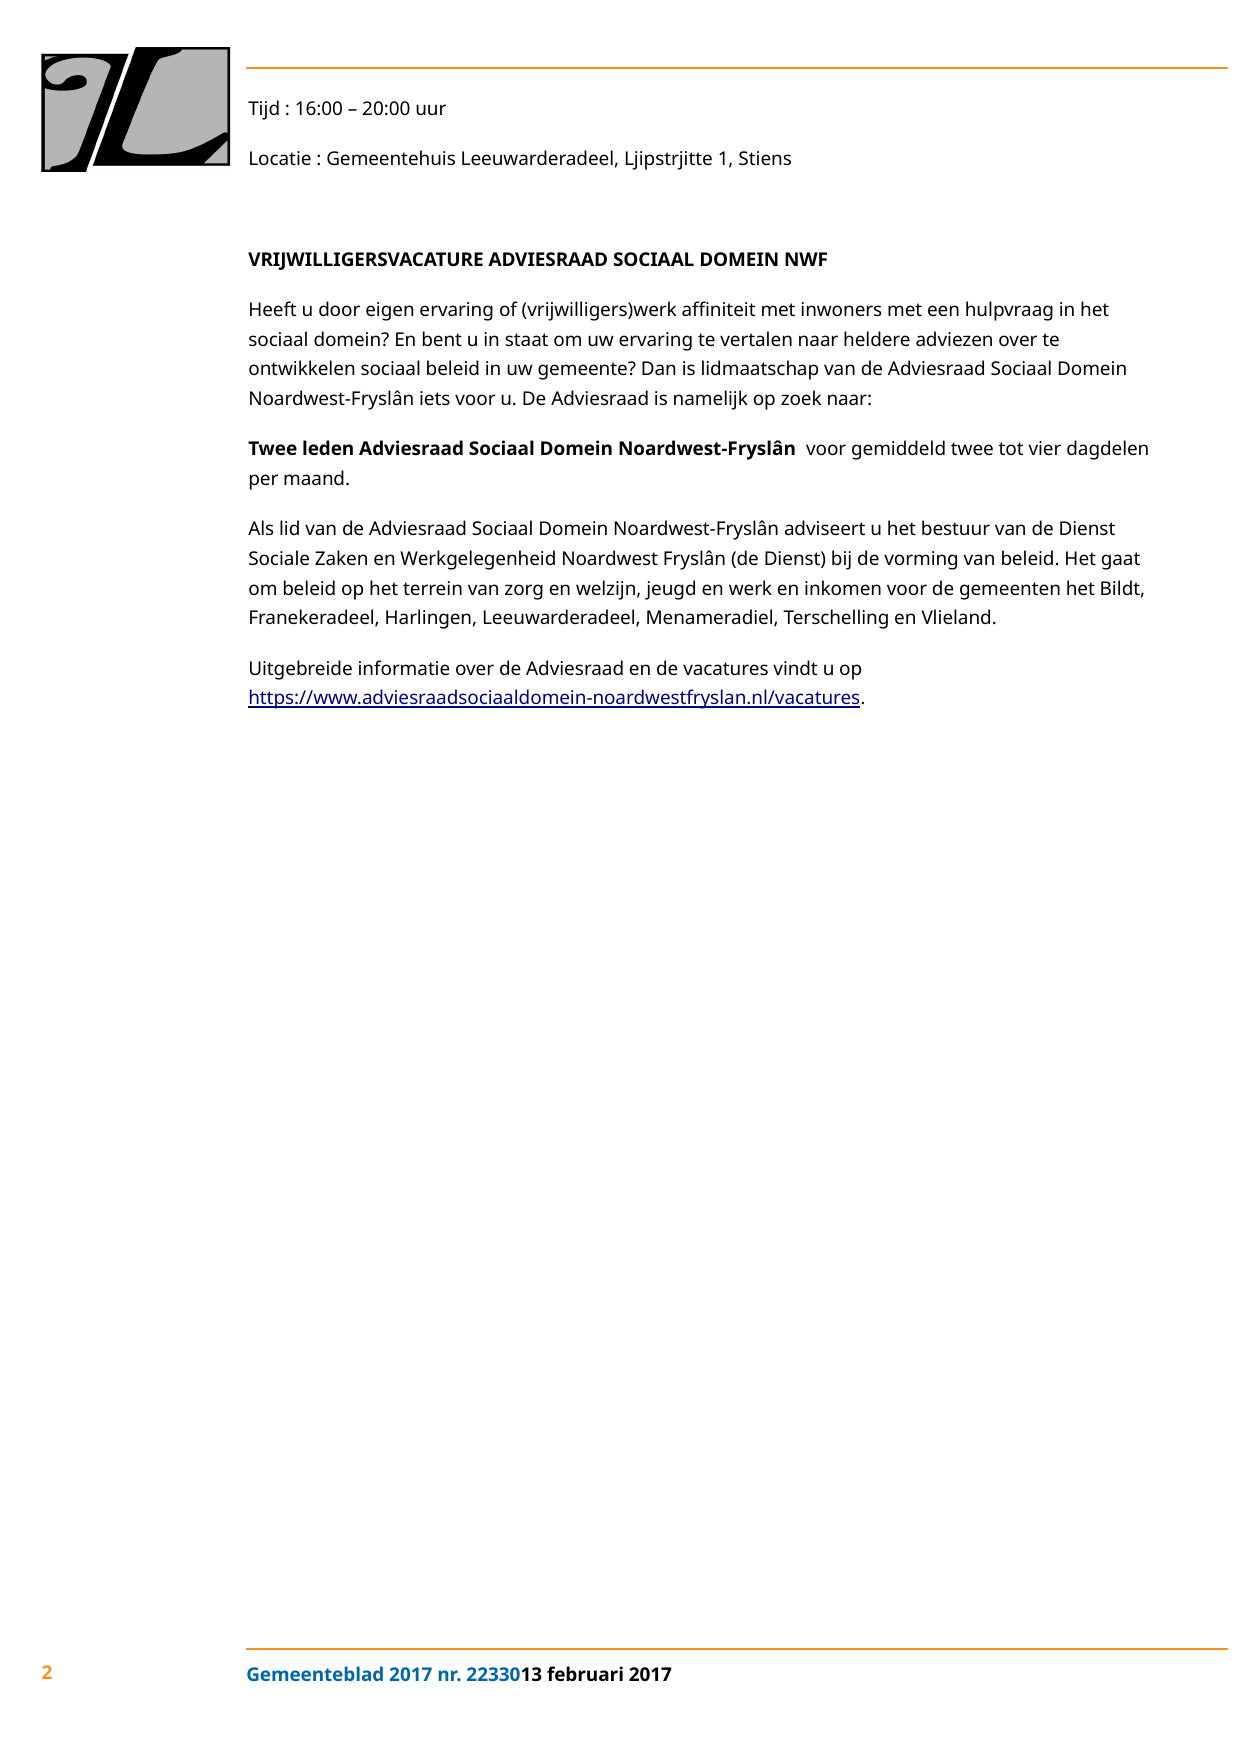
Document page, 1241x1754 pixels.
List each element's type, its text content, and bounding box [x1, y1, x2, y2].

text Uitgebreide informatie over de Adviesraad en de vacatures vindt u op https://www.adviesraadsociaaldomein-noardwestfryslan.nl/vacatures. [248, 655, 1152, 710]
text Tijd : 16:00 – 20:00 uur [248, 95, 1152, 121]
text VRIJWILLIGERSVACATURE ADVIESRAAD SOCIAAL DOMEIN NWF [248, 246, 1152, 272]
picture [41, 47, 231, 172]
text Heeft u door eigen ervaring of (vrijwilligers)werk affiniteit met inwoners met een hulpvraag in het sociaal domein? En bent u in staat om uw ervaring te vertalen naar heldere adviezen over te ontwikkelen sociaal beleid in uw gemeente? Dan is lidmaatschap van de Adviesraad Sociaal Domein Noardwest-Fryslân iets voor u. De Adviesraad is namelijk op zoek naar: [248, 296, 1152, 411]
text Twee leden Adviesraad Sociaal Domein Noardwest-Fryslân voor gemiddeld twee tot vier dagdelen per maand. [248, 436, 1152, 491]
text Als lid van de Adviesraad Sociaal Domein Noardwest-Fryslân adviseert u het bestuur van de Dienst Sociale Zaken en Werkgelegenheid Noardwest Fryslân (de Dienst) bij de vorming van beleid. Het gaat om beleid op het terrein van zorg en welzijn, jeugd en werk en inkomen voor de gemeenten het Bildt, Franekeradeel, Harlingen, Leeuwarderadeel, Menameradiel, Terschelling en Vlieland. [248, 516, 1152, 630]
text Locatie : Gemeentehuis Leeuwarderadeel, Ljipstrjitte 1, Stiens [248, 145, 1152, 171]
